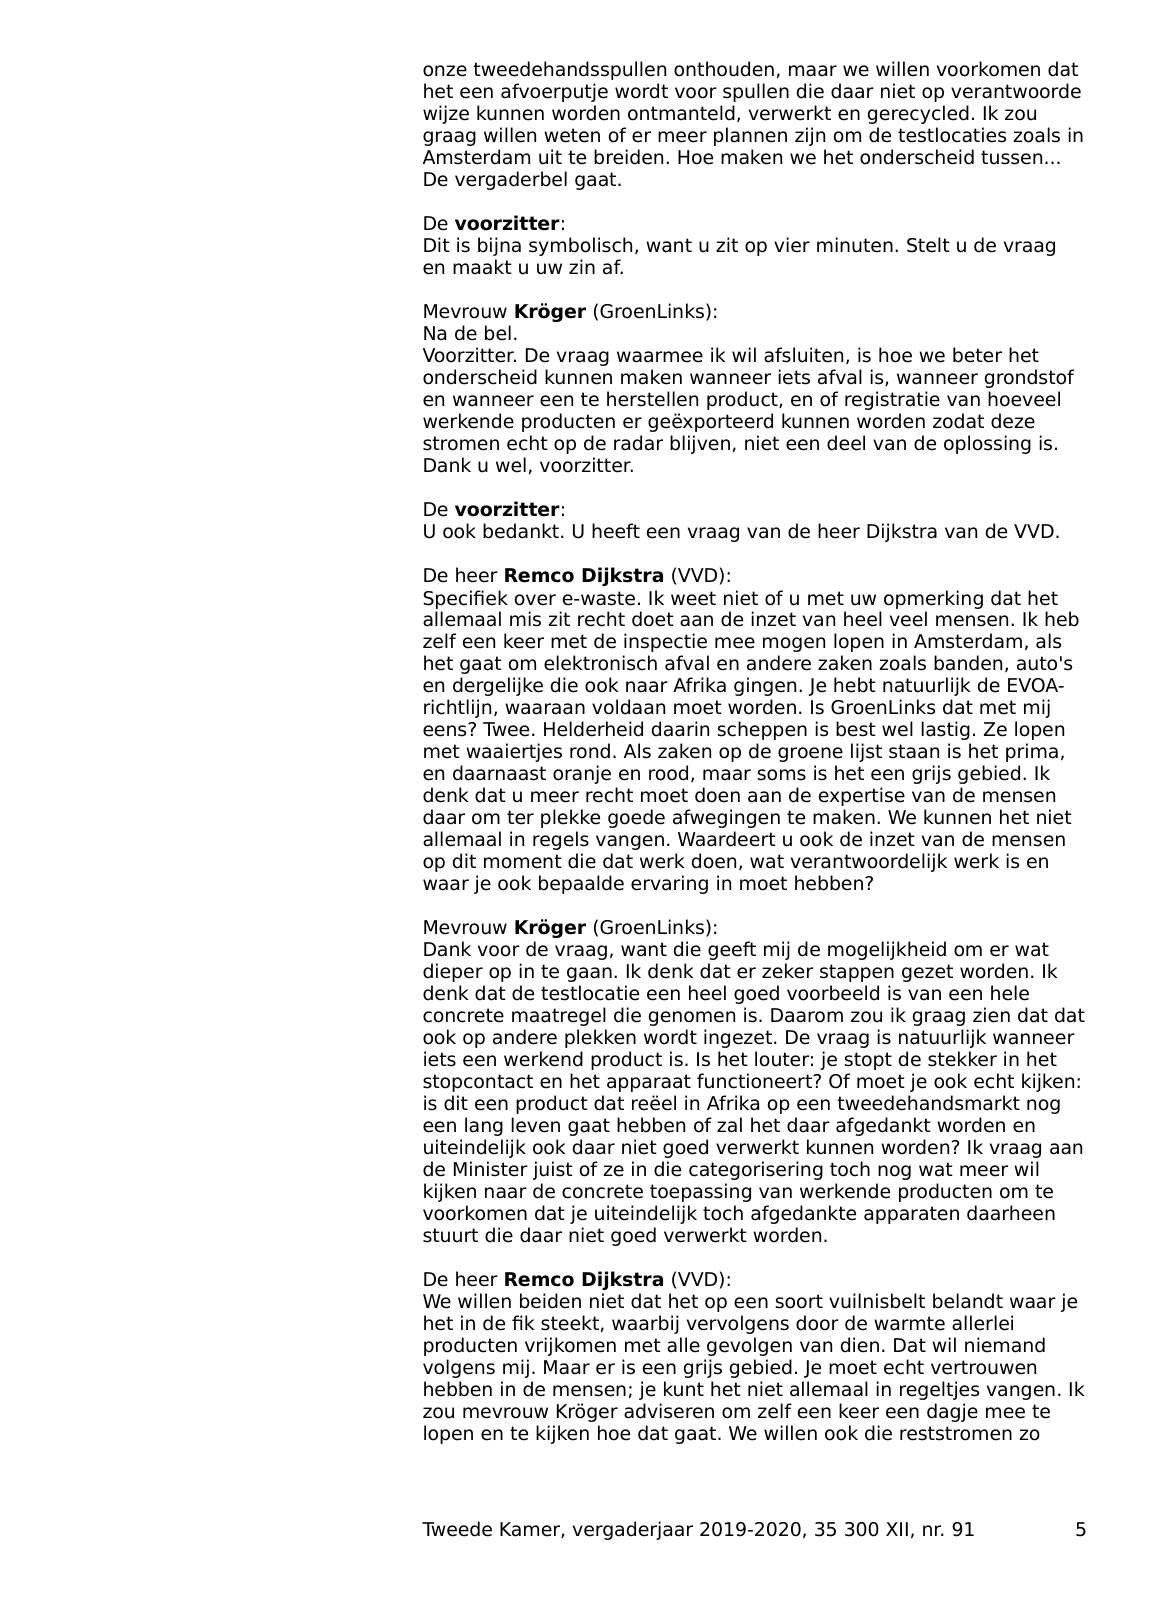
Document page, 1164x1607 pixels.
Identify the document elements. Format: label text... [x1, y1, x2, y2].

text Dank u wel, voorzitter. [422, 455, 1087, 477]
text Dit is bijna symbolisch, want u zit op vier minuten. Stelt u de vraag en maakt u uw zin af. [422, 235, 1087, 279]
text De heer Remco Dijkstra (VVD): [422, 1269, 1087, 1291]
text Mevrouw Kröger (GroenLinks): [422, 301, 1087, 323]
text Voorzitter. De vraag waarmee ik wil afsluiten, is hoe we beter het onderscheid kunnen maken wanneer iets afval is, wanneer grondstof en wanneer een te herstellen product, en of registratie van hoeveel werkende producten er geëxporteerd kunnen worden zodat deze stromen echt op de radar blijven, niet een deel van de oplossing is. [422, 345, 1087, 455]
text onze tweedehandsspullen onthouden, maar we willen voorkomen dat het een afvoerputje wordt voor spullen die daar niet op verantwoorde wijze kunnen worden ontmanteld, verwerkt en gerecycled. Ik zou graag willen weten of er meer plannen zijn om de testlocaties zoals in Amsterdam uit te breiden. Hoe maken we het onderscheid tussen... De vergaderbel gaat. [422, 59, 1087, 191]
text Dank voor de vraag, want die geeft mij de mogelijkheid om er wat dieper op in te gaan. Ik denk dat er zeker stappen gezet worden. Ik denk dat de testlocatie een heel goed voorbeeld is van een hele concrete maatregel die genomen is. Daarom zou ik graag zien dat dat ook op andere plekken wordt ingezet. De vraag is natuurlijk wanneer iets een werkend product is. Is het louter: je stopt de stekker in het stopcontact en het apparaat functioneert? Of moet je ook echt kijken: is dit een product dat reëel in Afrika op een tweedehandsmarkt nog een lang leven gaat hebben of zal het daar afgedankt worden en uiteindelijk ook daar niet goed verwerkt kunnen worden? Ik vraag aan de Minister juist of ze in die categorisering toch nog wat meer wil kijken naar de concrete toepassing van werkende producten om te voorkomen dat je uiteindelijk toch afgedankte apparaten daarheen stuurt die daar niet goed verwerkt worden. [422, 939, 1087, 1247]
text De heer Remco Dijkstra (VVD): [422, 565, 1087, 587]
text U ook bedankt. U heeft een vraag van de heer Dijkstra van de VVD. [422, 521, 1087, 543]
text We willen beiden niet dat het op een soort vuilnisbelt belandt waar je het in de fik steekt, waarbij vervolgens door de warmte allerlei producten vrijkomen met alle gevolgen van dien. Dat wil niemand volgens mij. Maar er is een grijs gebied. Je moet echt vertrouwen hebben in de mensen; je kunt het niet allemaal in regeltjes vangen. Ik zou mevrouw Kröger adviseren om zelf een keer een dagje mee te lopen en te kijken hoe dat gaat. We willen ook die reststromen zo [422, 1291, 1087, 1445]
text Mevrouw Kröger (GroenLinks): [422, 917, 1087, 939]
text Specifiek over e-waste. Ik weet niet of u met uw opmerking dat het allemaal mis zit recht doet aan de inzet van heel veel mensen. Ik heb zelf een keer met de inspectie mee mogen lopen in Amsterdam, als het gaat om elektronisch afval en andere zaken zoals banden, auto's en dergelijke die ook naar Afrika gingen. Je hebt natuurlijk de EVOA-richtlijn, waaraan voldaan moet worden. Is GroenLinks dat met mij eens? Twee. Helderheid daarin scheppen is best wel lastig. Ze lopen met waaiertjes rond. Als zaken op de groene lijst staan is het prima, en daarnaast oranje en rood, maar soms is het een grijs gebied. Ik denk dat u meer recht moet doen aan de expertise van de mensen daar om ter plekke goede afwegingen te maken. We kunnen het niet allemaal in regels vangen. Waardeert u ook de inzet van de mensen op dit moment die dat werk doen, wat verantwoordelijk werk is en waar je ook bepaalde ervaring in moet hebben? [422, 587, 1087, 895]
text Na de bel. [422, 323, 1087, 345]
text De voorzitter: [422, 213, 1087, 235]
text De voorzitter: [422, 499, 1087, 521]
